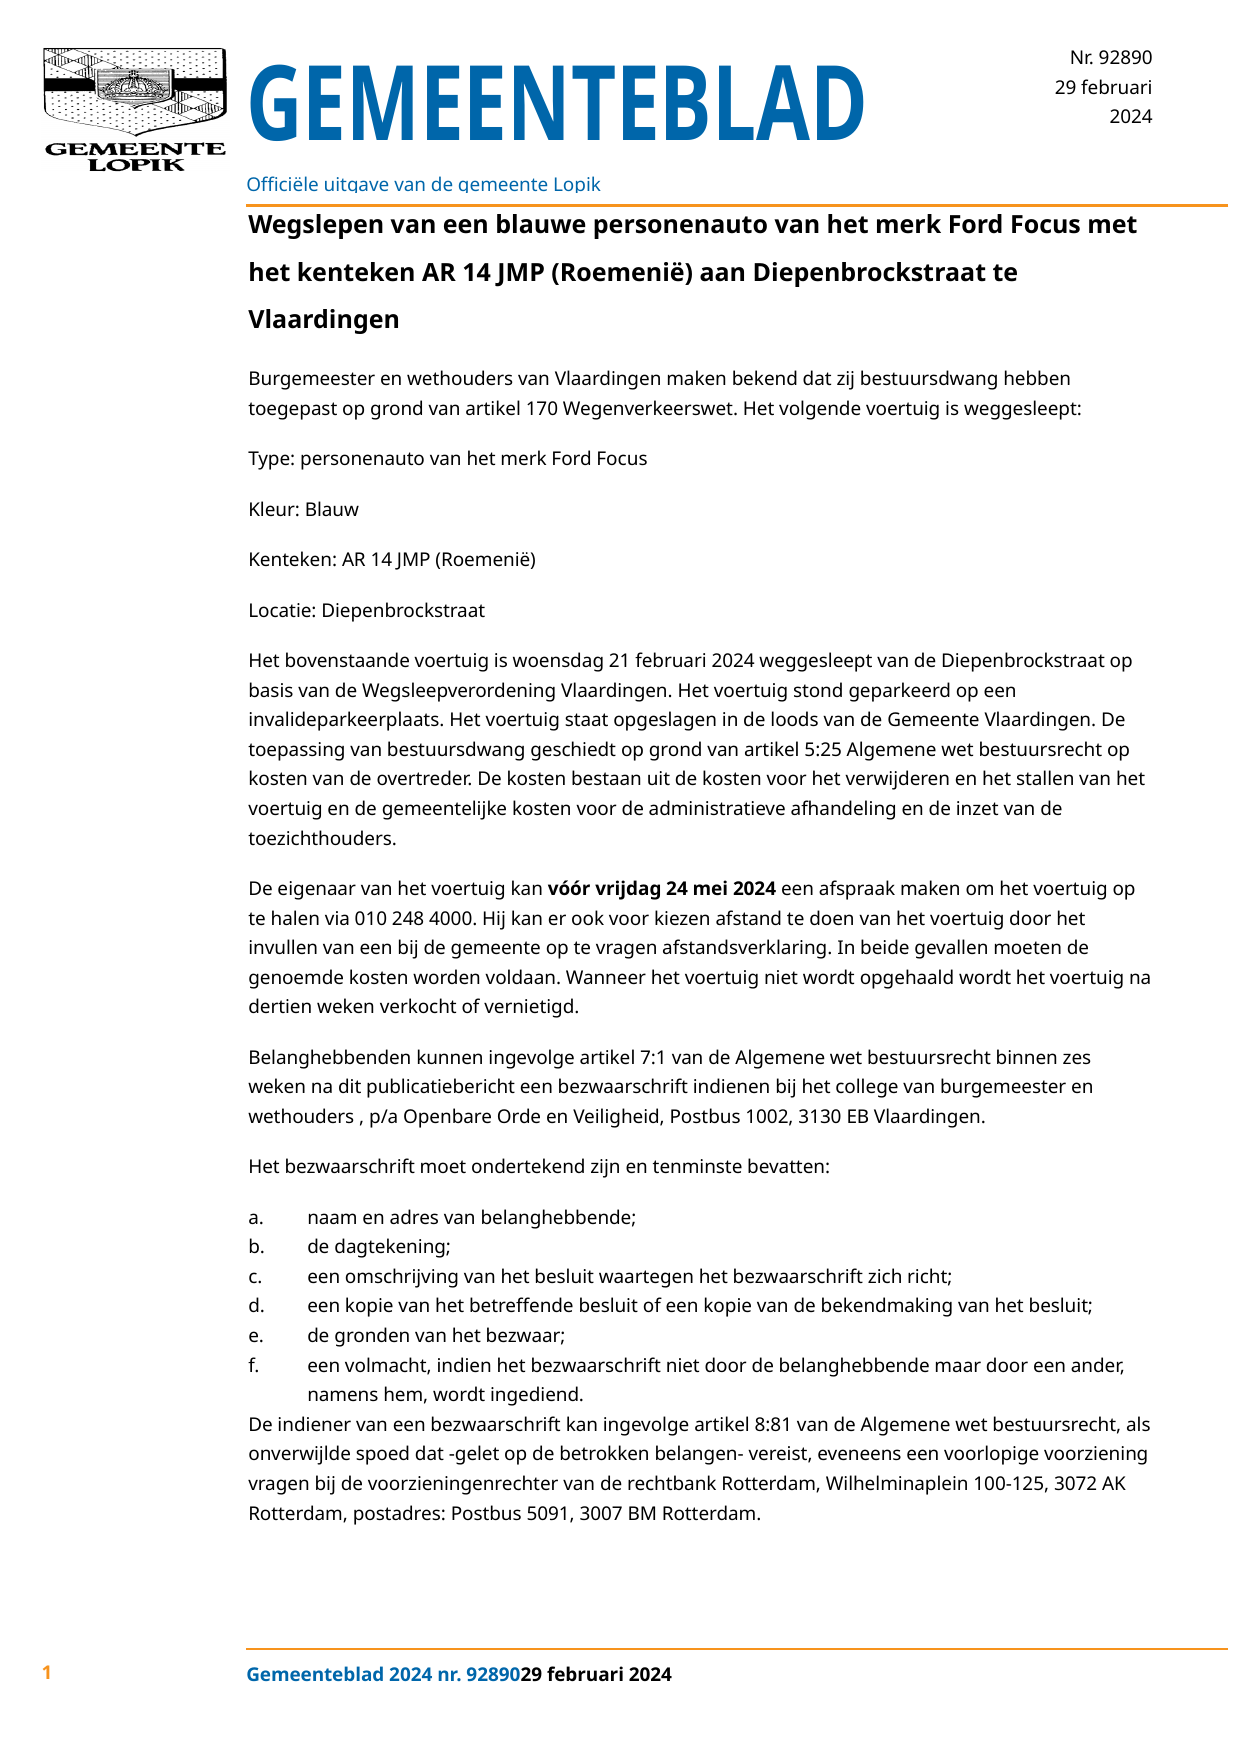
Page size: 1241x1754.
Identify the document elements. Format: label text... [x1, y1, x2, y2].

text Wegslepen van een blauwe personenauto van het merk Ford Focus met het kenteken AR 14 JMP (Roemenië) aan Diepenbrockstraat te Vlaardingen [248, 207, 1152, 336]
text Locatie: Diepenbrockstraat [248, 597, 1152, 622]
text Burgemeester en wethouders van Vlaardingen maken bekend dat zij bestuursdwang hebben toegepast op grond van artikel 170 Wegenverkeerswet. Het volgende voertuig is weggesleept: [248, 366, 1152, 421]
list een volmacht, indien het bezwaarschrift niet door de belanghebbende maar door een ander, namens hem, wordt ingediend. [248, 1352, 1152, 1407]
text Het bovenstaande voertuig is woensdag 21 februari 2024 weggesleept van de Diepenbrockstraat op basis van de Wegsleepverordening Vlaardingen. Het voertuig stond geparkeerd op een invalideparkeerplaats. Het voertuig staat opgeslagen in de loods van de Gemeente Vlaardingen. De toepassing van bestuursdwang geschiedt op grond van artikel 5:25 Algemene wet bestuursrecht op kosten van de overtreder. De kosten bestaan uit de kosten voor het verwijderen en het stallen van het voertuig en de gemeentelijke kosten voor de administratieve afhandeling en de inzet van de toezichthouders. [248, 647, 1152, 850]
text Kenteken: AR 14 JMP (Roemenië) [248, 546, 1152, 572]
list een omschrijving van het besluit waartegen het bezwaarschrift zich richt; [248, 1263, 1152, 1289]
list een kopie van het betreffende besluit of een kopie van de bekendmaking van het besluit; [248, 1293, 1152, 1318]
text Het bezwaarschrift moet ondertekend zijn en tenminste bevatten: [248, 1153, 1152, 1179]
list de gronden van het bezwaar; [248, 1322, 1152, 1348]
text Kleur: Blauw [248, 496, 1152, 522]
text Type: personenauto van het merk Ford Focus [248, 446, 1152, 471]
text De indiener van een bezwaarschrift kan ingevolge artikel 8:81 van de Algemene wet bestuursrecht, als onverwijlde spoed dat -gelet op de betrokken belangen- vereist, eveneens een voorlopige voorziening vragen bij de voorzieningenrechter van de rechtbank Rotterdam, Wilhelminaplein 100-125, 3072 AK Rotterdam, postadres: Postbus 5091, 3007 BM Rotterdam. [248, 1411, 1152, 1525]
text De eigenaar van het voertuig kan vóór vrijdag 24 mei 2024 een afspraak maken om het voertuig op te halen via 010 248 4000. Hij kan er ook voor kiezen afstand te doen van het voertuig door het invullen van een bij de gemeente op te vragen afstandsverklaring. In beide gevallen moeten de genoemde kosten worden voldaan. Wanneer het voertuig niet wordt opgehaald wordt het voertuig na dertien weken verkocht of vernietigd. [248, 875, 1152, 1019]
list naam en adres van belanghebbende; [248, 1204, 1152, 1229]
list de dagtekening; [248, 1233, 1152, 1259]
picture [41, 47, 231, 172]
text Belanghebbenden kunnen ingevolge artikel 7:1 van de Algemene wet bestuursrecht binnen zes weken na dit publicatiebericht een bezwaarschrift indienen bij het college van burgemeester en wethouders , p/a Openbare Orde en Veiligheid, Postbus 1002, 3130 EB Vlaardingen. [248, 1044, 1152, 1129]
